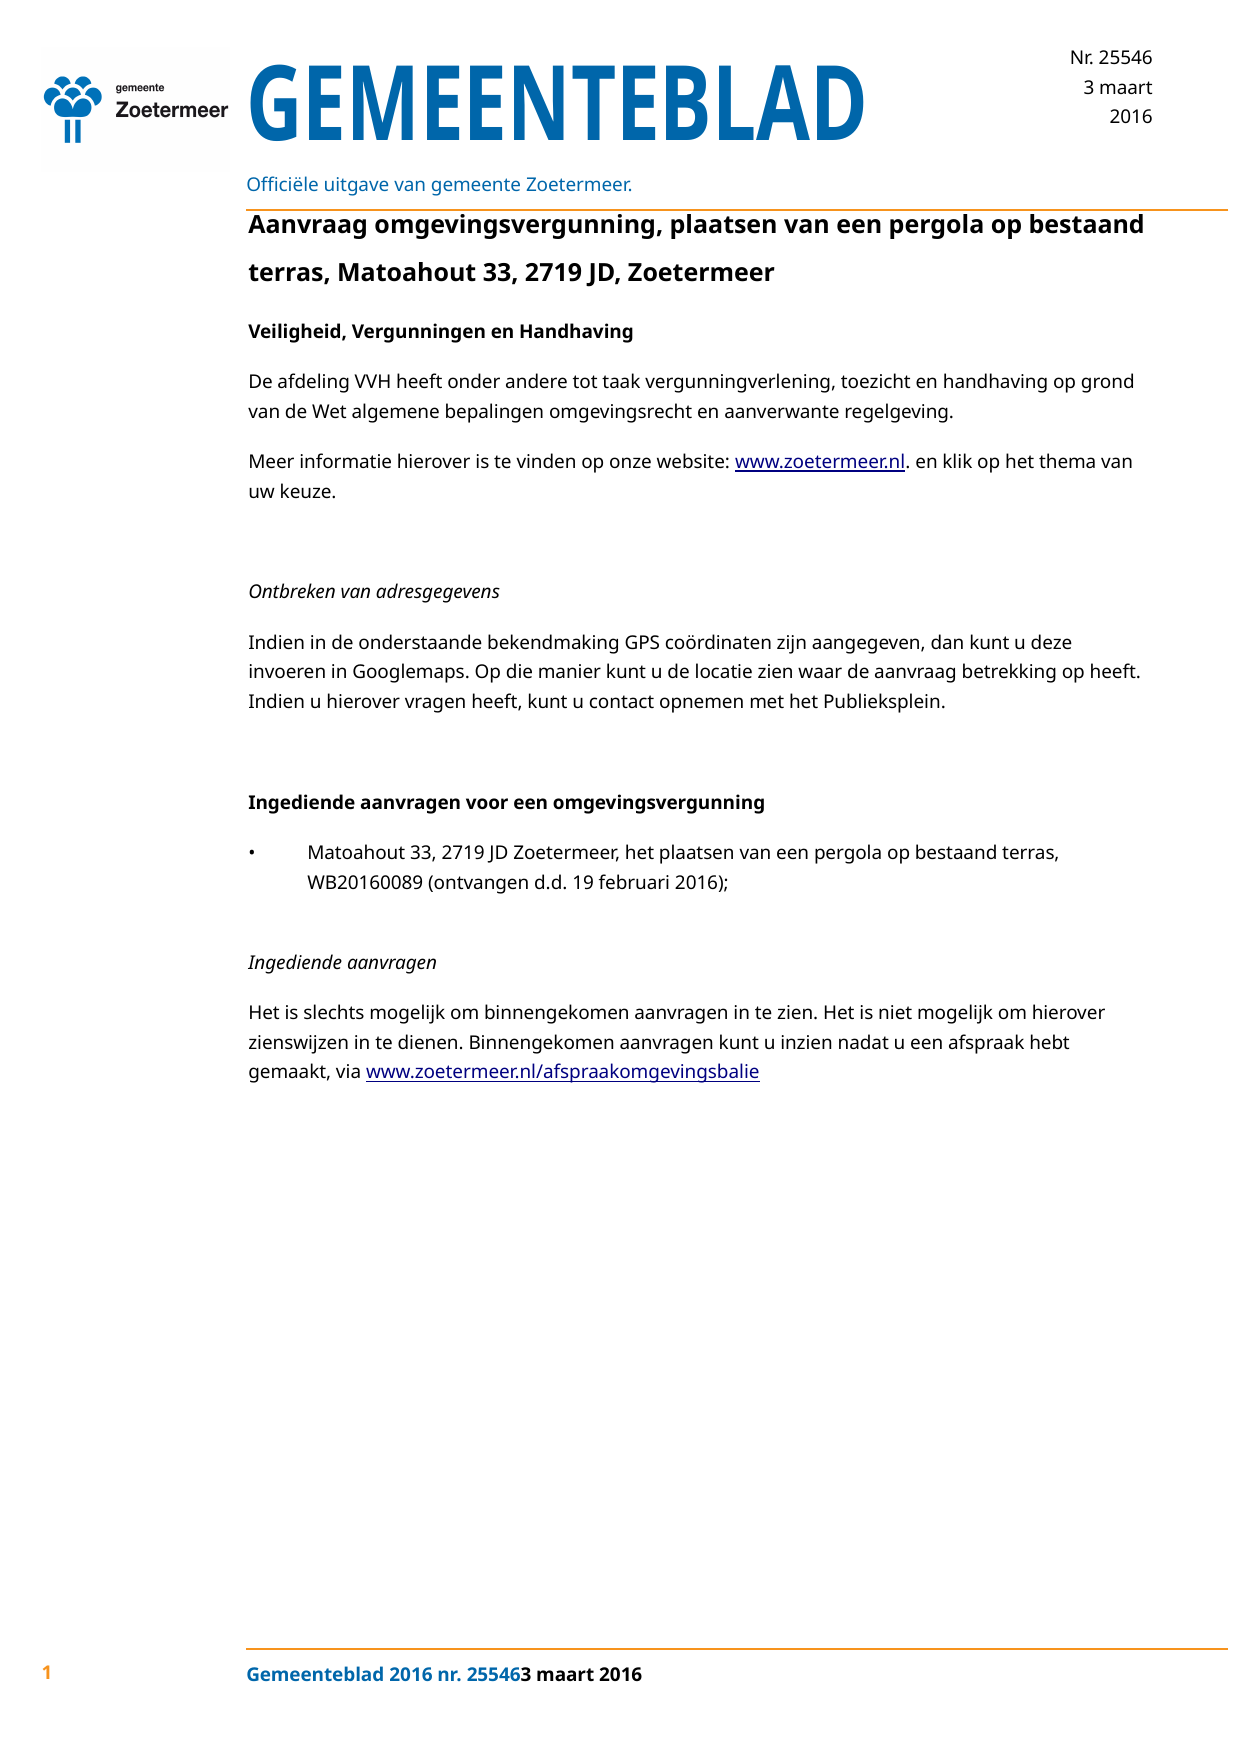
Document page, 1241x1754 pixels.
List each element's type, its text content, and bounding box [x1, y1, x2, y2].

text Indien in de onderstaande bekendmaking GPS coördinaten zijn aangegeven, dan kunt u deze invoeren in Googlemaps. Op die manier kunt u de locatie zien waar de aanvraag betrekking op heeft. Indien u hierover vragen heeft, kunt u contact opnemen met het Publieksplein. [248, 629, 1152, 714]
list Matoahout 33, 2719 JD Zoetermeer, het plaatsen van een pergola op bestaand terras, WB20160089 (ontvangen d.d. 19 februari 2016); [248, 839, 1152, 895]
text Ingediende aanvragen [248, 949, 1152, 975]
text Veiligheid, Vergunningen en Handhaving [248, 318, 1152, 344]
text Ontbreken van adresgegevens [248, 579, 1152, 604]
text Meer informatie hierover is te vinden op onze website: www.zoetermeer.nl. en klik op het thema van uw keuze. [248, 448, 1152, 504]
picture [41, 47, 231, 172]
text Aanvraag omgevingsvergunning, plaatsen van een pergola op bestaand terras, Matoahout 33, 2719 JD, Zoetermeer [248, 211, 1152, 288]
text Ingediende aanvragen voor een omgevingsvergunning [248, 789, 1152, 815]
text Het is slechts mogelijk om binnengekomen aanvragen in te zien. Het is niet mogelijk om hierover zienswijzen in te dienen. Binnengekomen aanvragen kunt u inzien nadat u een afspraak hebt gemaakt, via www.zoetermeer.nl/afspraakomgevingsbalie [248, 999, 1152, 1084]
text De afdeling VVH heeft onder andere tot taak vergunningverlening, toezicht en handhaving op grond van de Wet algemene bepalingen omgevingsrecht en aanverwante regelgeving. [248, 368, 1152, 424]
